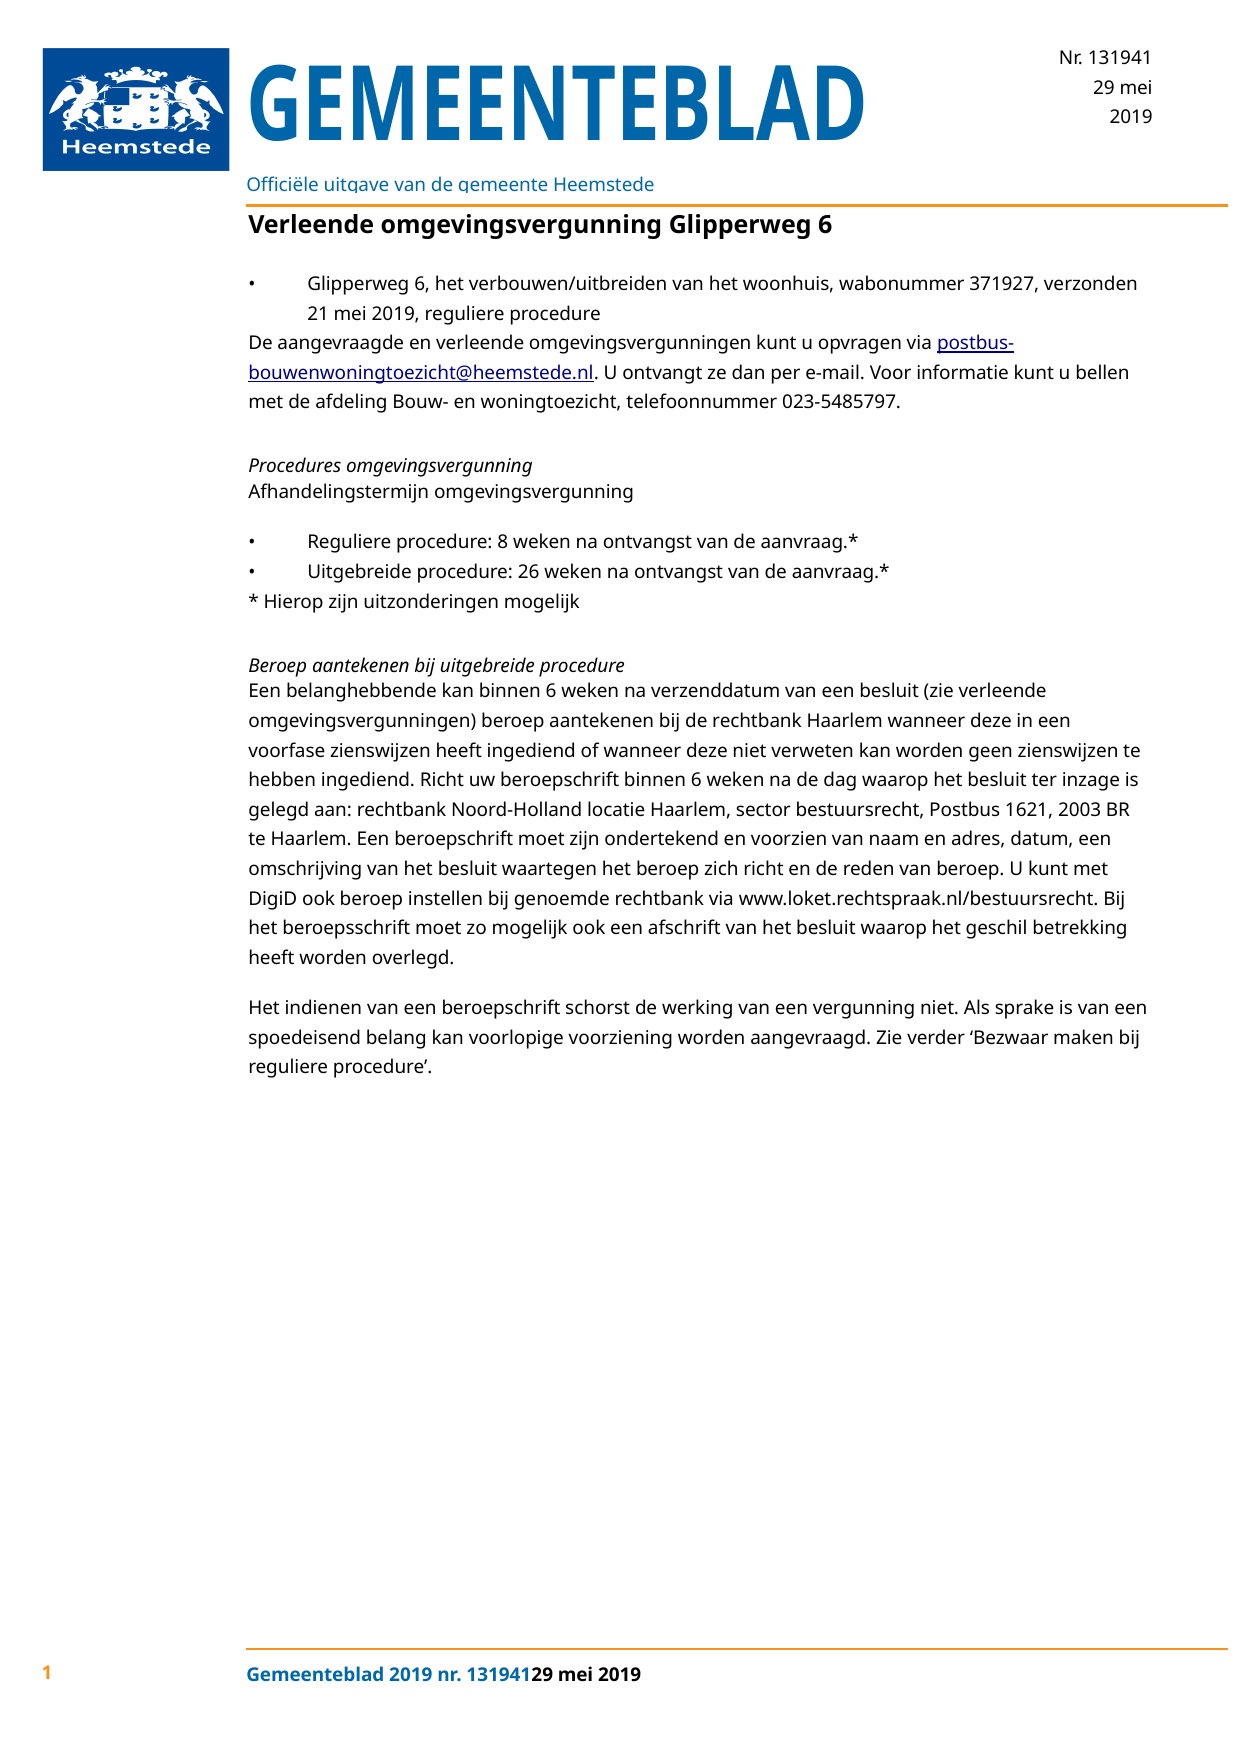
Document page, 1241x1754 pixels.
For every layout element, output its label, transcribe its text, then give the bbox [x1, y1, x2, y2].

text De aangevraagde en verleende omgevingsvergunningen kunt u opvragen via postbus-bouwenwoningtoezicht@heemstede.nl. U ontvangt ze dan per e-mail. Voor informatie kunt u bellen met de afdeling Bouw- en woningtoezicht, telefoonnummer 023-5485797. [248, 329, 1152, 414]
text Verleende omgevingsvergunning Glipperweg 6 [248, 207, 1152, 241]
text Een belanghebbende kan binnen 6 weken na verzenddatum van een besluit (zie verleende omgevingsvergunningen) beroep aantekenen bij de rechtbank Haarlem wanneer deze in een voorfase zienswijzen heeft ingediend of wanneer deze niet verweten kan worden geen zienswijzen te hebben ingediend. Richt uw beroepschrift binnen 6 weken na de dag waarop het besluit ter inzage is gelegd aan: rechtbank Noord-Holland locatie Haarlem, sector bestuursrecht, Postbus 1621, 2003 BR te Haarlem. Een beroepschrift moet zijn ondertekend en voorzien van naam en adres, datum, een omschrijving van het besluit waartegen het beroep zich richt en de reden van beroep. U kunt met DigiD ook beroep instellen bij genoemde rechtbank via www.loket.rechtspraak.nl/bestuursrecht. Bij het beroepsschrift moet zo mogelijk ook een afschrift van het besluit waarop het geschil betrekking heeft worden overlegd. [248, 678, 1152, 969]
list Reguliere procedure: 8 weken na ontvangst van de aanvraag.* [248, 529, 1152, 554]
picture [41, 47, 231, 172]
list Glipperweg 6, het verbouwen/uitbreiden van het woonhuis, wabonummer 371927, verzonden 21 mei 2019, reguliere procedure [248, 270, 1152, 326]
text Het indienen van een beroepschrift schorst de werking van een vergunning niet. Als sprake is van een spoedeisend belang kan voorlopige voorziening worden aangevraagd. Zie verder ‘Bezwaar maken bij reguliere procedure’. [248, 994, 1152, 1079]
text * Hierop zijn uitzonderingen mogelijk [248, 588, 1152, 614]
text Beroep aantekenen bij uitgebreide procedure [248, 652, 1152, 678]
text Afhandelingstermijn omgevingsvergunning [248, 478, 1152, 504]
text Procedures omgevingsvergunning [248, 453, 1152, 478]
list Uitgebreide procedure: 26 weken na ontvangst van de aanvraag.* [248, 558, 1152, 584]
